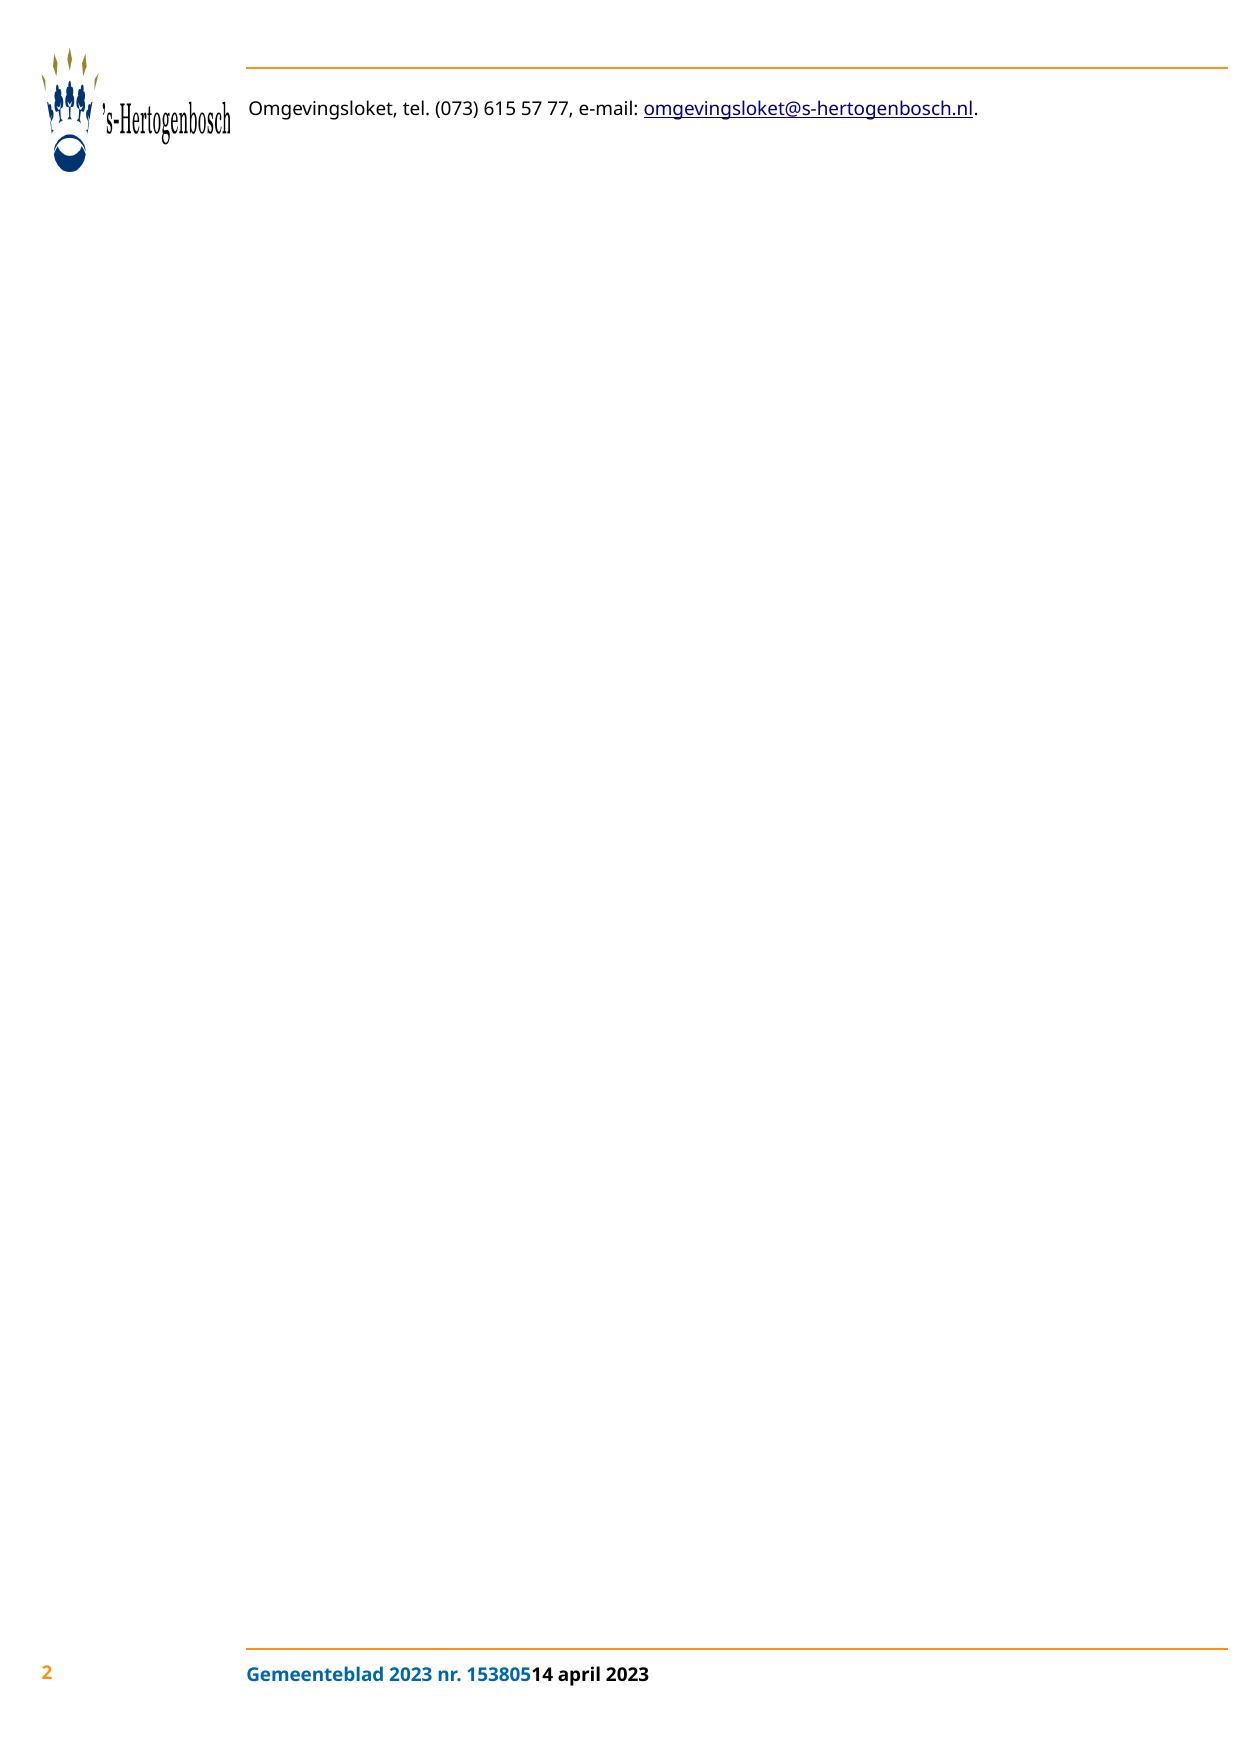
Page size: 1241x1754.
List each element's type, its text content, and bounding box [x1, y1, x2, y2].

text Omgevingsloket, tel. (073) 615 57 77, e-mail: omgevingsloket@s-hertogenbosch.nl. [248, 95, 1152, 121]
picture [41, 47, 231, 172]
